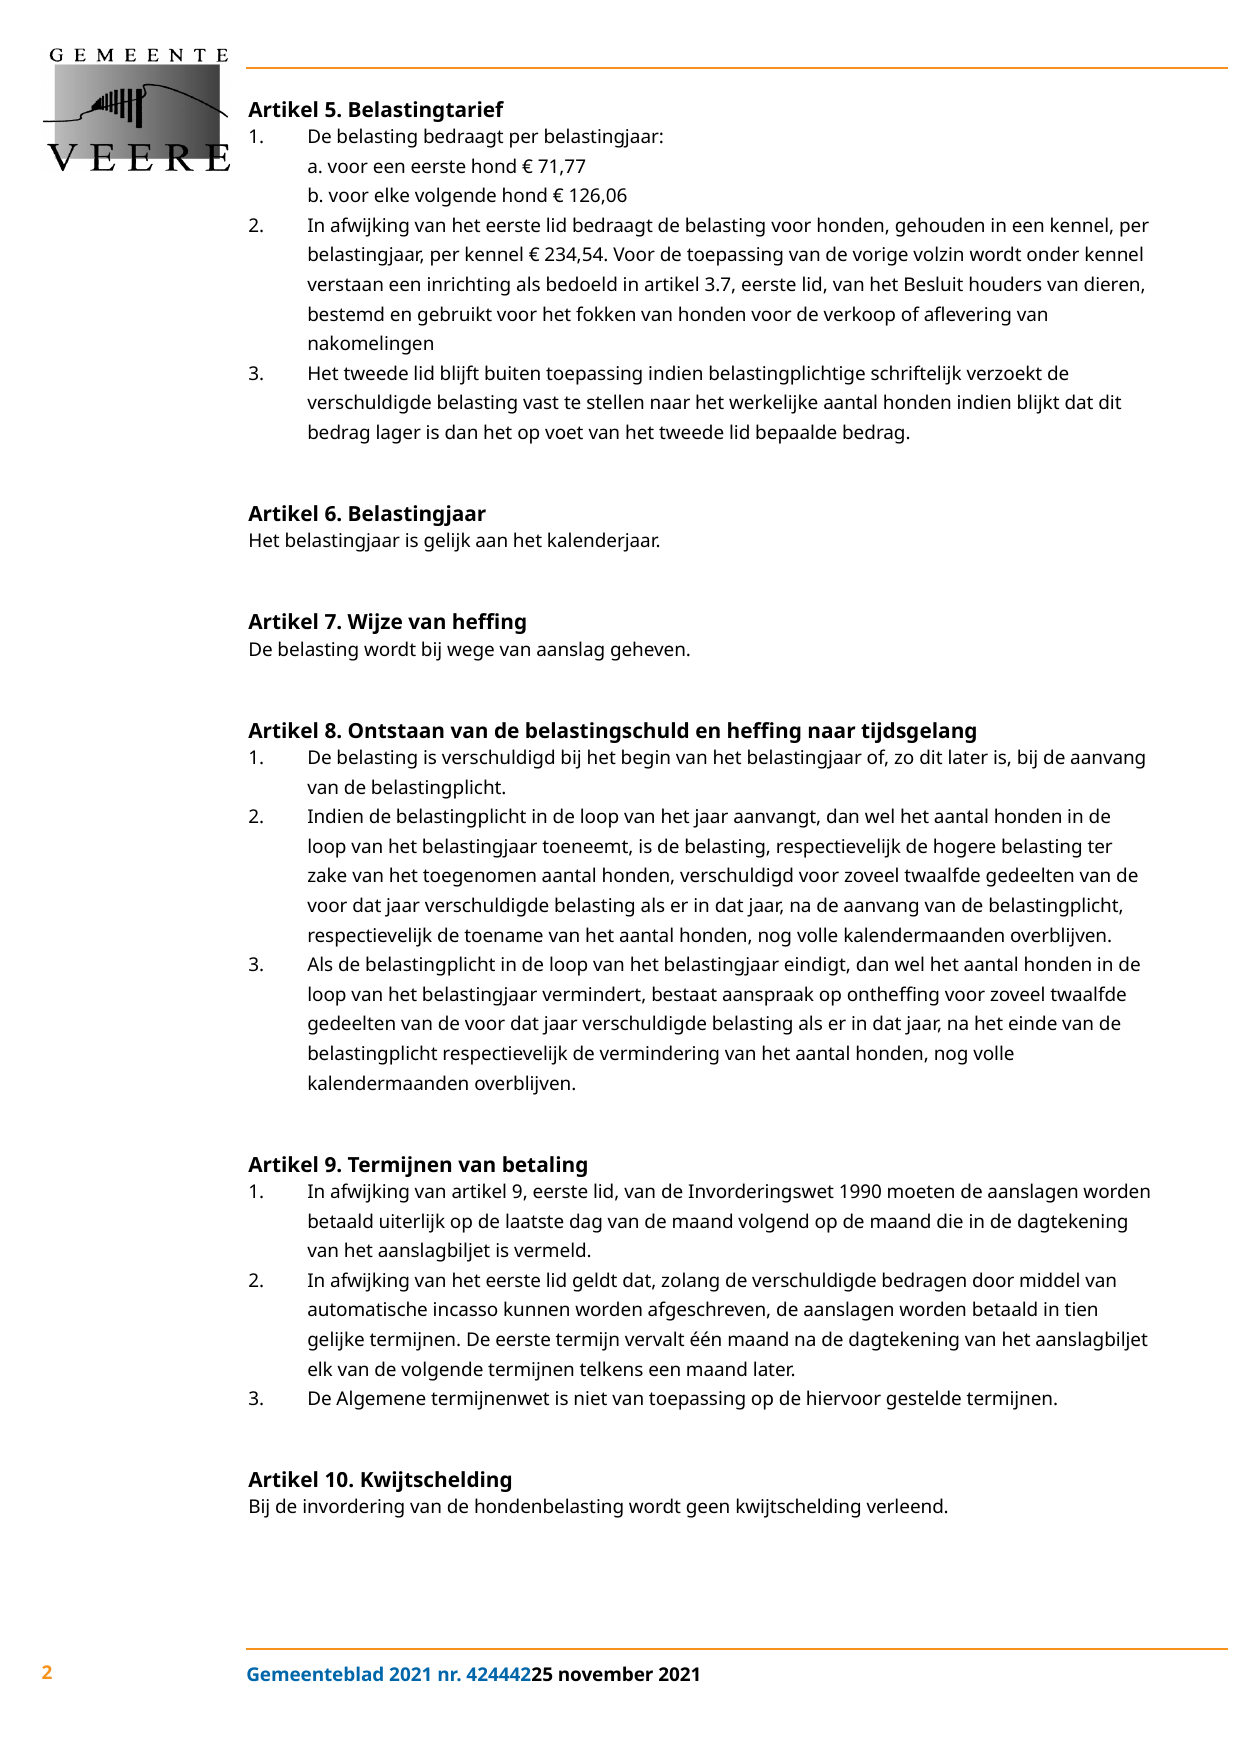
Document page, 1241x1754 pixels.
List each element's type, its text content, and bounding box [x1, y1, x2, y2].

list De Algemene termijnenwet is niet van toepassing op de hiervoor gestelde termijnen. [248, 1385, 1152, 1411]
list De belasting bedraagt per belastingjaar: [248, 123, 1152, 149]
list Het tweede lid blijft buiten toepassing indien belastingplichtige schriftelijk verzoekt de verschuldigde belasting vast te stellen naar het werkelijke aantal honden indien blijkt dat dit bedrag lager is dan het op voet van het tweede lid bepaalde bedrag. [248, 360, 1152, 445]
text Artikel 6. Belastingjaar [248, 499, 1152, 527]
list Als de belastingplicht in de loop van het belastingjaar eindigt, dan wel het aantal honden in de loop van het belastingjaar vermindert, bestaat aanspraak op ontheffing voor zoveel twaalfde gedeelten van de voor dat jaar verschuldigde belasting als er in dat jaar, na het einde van de belastingplicht respectievelijk de vermindering van het aantal honden, nog volle kalendermaanden overblijven. [248, 951, 1152, 1096]
list In afwijking van het eerste lid geldt dat, zolang de verschuldigde bedragen door middel van automatische incasso kunnen worden afgeschreven, de aanslagen worden betaald in tien gelijke termijnen. De eerste termijn vervalt één maand na de dagtekening van het aanslagbiljet elk van de volgende termijnen telkens een maand later. [248, 1267, 1152, 1381]
text Artikel 10. Kwijtschelding [248, 1465, 1152, 1494]
list De belasting is verschuldigd bij het begin van het belastingjaar of, zo dit later is, bij de aanvang van de belastingplicht. [248, 744, 1152, 800]
text Bij de invordering van de hondenbelasting wordt geen kwijtschelding verleend. [248, 1494, 1152, 1519]
text De belasting wordt bij wege van aanslag geheven. [248, 636, 1152, 662]
text Artikel 8. Ontstaan van de belastingschuld en heffing naar tijdsgelang [248, 716, 1152, 744]
text Artikel 7. Wijze van heffing [248, 607, 1152, 636]
list In afwijking van het eerste lid bedraagt de belasting voor honden, gehouden in een kennel, per belastingjaar, per kennel € 234,54. Voor de toepassing van de vorige volzin wordt onder kennel verstaan een inrichting als bedoeld in artikel 3.7, eerste lid, van het Besluit houders van dieren, bestemd en gebruikt voor het fokken van honden voor de verkoop of aflevering van nakomelingen [248, 212, 1152, 356]
list b. voor elke volgende hond € 126,06 [248, 182, 1152, 208]
text Artikel 5. Belastingtarief [248, 95, 1152, 123]
list Indien de belastingplicht in de loop van het jaar aanvangt, dan wel het aantal honden in de loop van het belastingjaar toeneemt, is de belasting, respectievelijk de hogere belasting ter zake van het toegenomen aantal honden, verschuldigd voor zoveel twaalfde gedeelten van de voor dat jaar verschuldigde belasting als er in dat jaar, na de aanvang van de belastingplicht, respectievelijk de toename van het aantal honden, nog volle kalendermaanden overblijven. [248, 803, 1152, 948]
text Het belastingjaar is gelijk aan het kalenderjaar. [248, 527, 1152, 553]
list a. voor een eerste hond € 71,77 [248, 153, 1152, 178]
list In afwijking van artikel 9, eerste lid, van de Invorderingswet 1990 moeten de aanslagen worden betaald uiterlijk op de laatste dag van de maand volgend op de maand die in de dagtekening van het aanslagbiljet is vermeld. [248, 1178, 1152, 1263]
text Artikel 9. Termijnen van betaling [248, 1150, 1152, 1178]
picture [41, 47, 231, 172]
